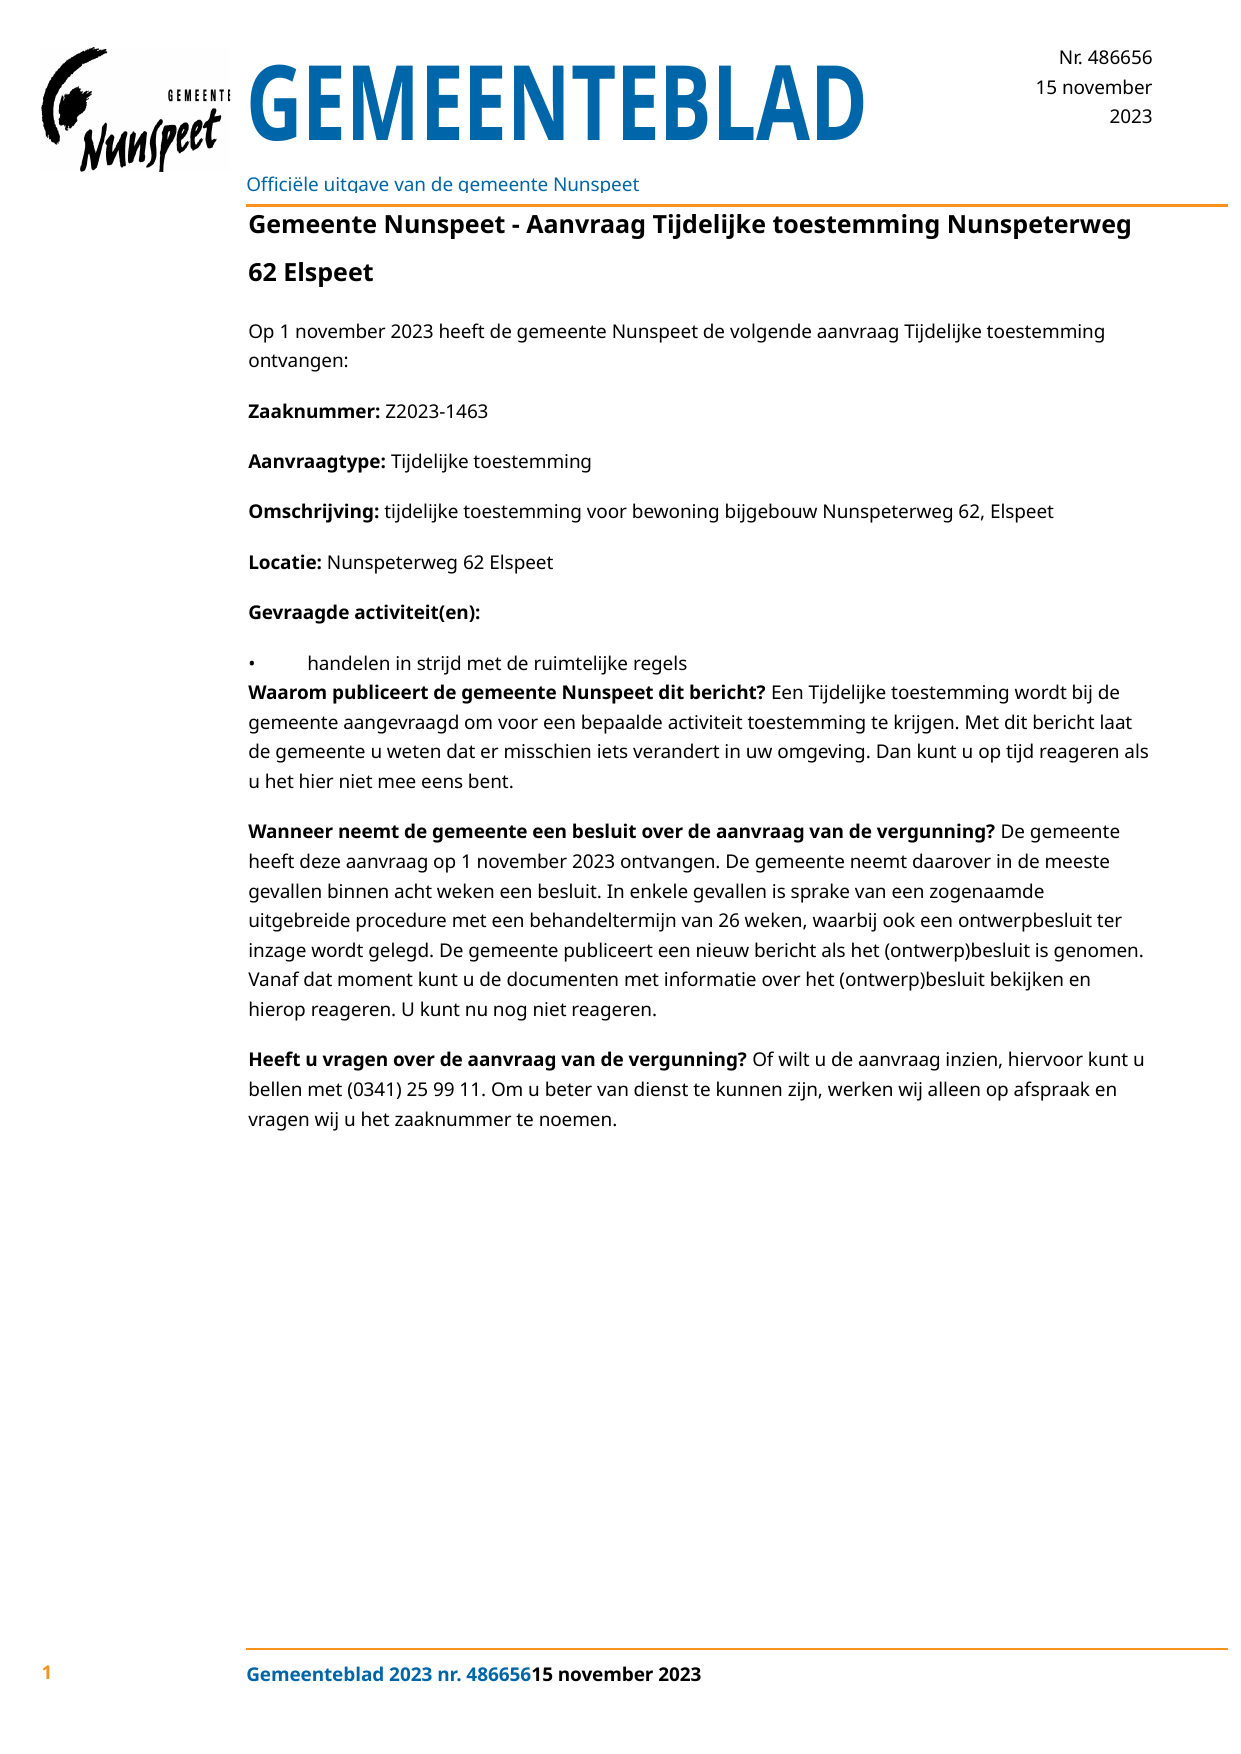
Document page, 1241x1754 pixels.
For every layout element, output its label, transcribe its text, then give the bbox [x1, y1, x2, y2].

list handelen in strijd met de ruimtelijke regels [248, 650, 1152, 676]
picture [41, 47, 231, 172]
text Zaaknummer: Z2023-1463 [248, 398, 1152, 424]
text Aanvraagtype: Tijdelijke toestemming [248, 448, 1152, 474]
text Wanneer neemt de gemeente een besluit over de aanvraag van de vergunning? De gemeente heeft deze aanvraag op 1 november 2023 ontvangen. De gemeente neemt daarover in de meeste gevallen binnen acht weken een besluit. In enkele gevallen is sprake van een zogenaamde uitgebreide procedure met een behandeltermijn van 26 weken, waarbij ook een ontwerpbesluit ter inzage wordt gelegd. De gemeente publiceert een nieuw bericht als het (ontwerp)besluit is genomen. Vanaf dat moment kunt u de documenten met informatie over het (ontwerp)besluit bekijken en hierop reageren. U kunt nu nog niet reageren. [248, 819, 1152, 1022]
text Locatie: Nunspeterweg 62 Elspeet [248, 549, 1152, 575]
text Heeft u vragen over de aanvraag van de vergunning? Of wilt u de aanvraag inzien, hiervoor kunt u bellen met (0341) 25 99 11. Om u beter van dienst te kunnen zijn, werken wij alleen op afspraak en vragen wij u het zaaknummer te noemen. [248, 1047, 1152, 1132]
text Gemeente Nunspeet - Aanvraag Tijdelijke toestemming Nunspeterweg 62 Elspeet [248, 207, 1152, 288]
text Omschrijving: tijdelijke toestemming voor bewoning bijgebouw Nunspeterweg 62, Elspeet [248, 499, 1152, 524]
text Waarom publiceert de gemeente Nunspeet dit bericht? Een Tijdelijke toestemming wordt bij de gemeente aangevraagd om voor een bepaalde activiteit toestemming te krijgen. Met dit bericht laat de gemeente u weten dat er misschien iets verandert in uw omgeving. Dan kunt u op tijd reageren als u het hier niet mee eens bent. [248, 679, 1152, 794]
text Gevraagde activiteit(en): [248, 599, 1152, 625]
text Op 1 november 2023 heeft de gemeente Nunspeet de volgende aanvraag Tijdelijke toestemming ontvangen: [248, 318, 1152, 373]
